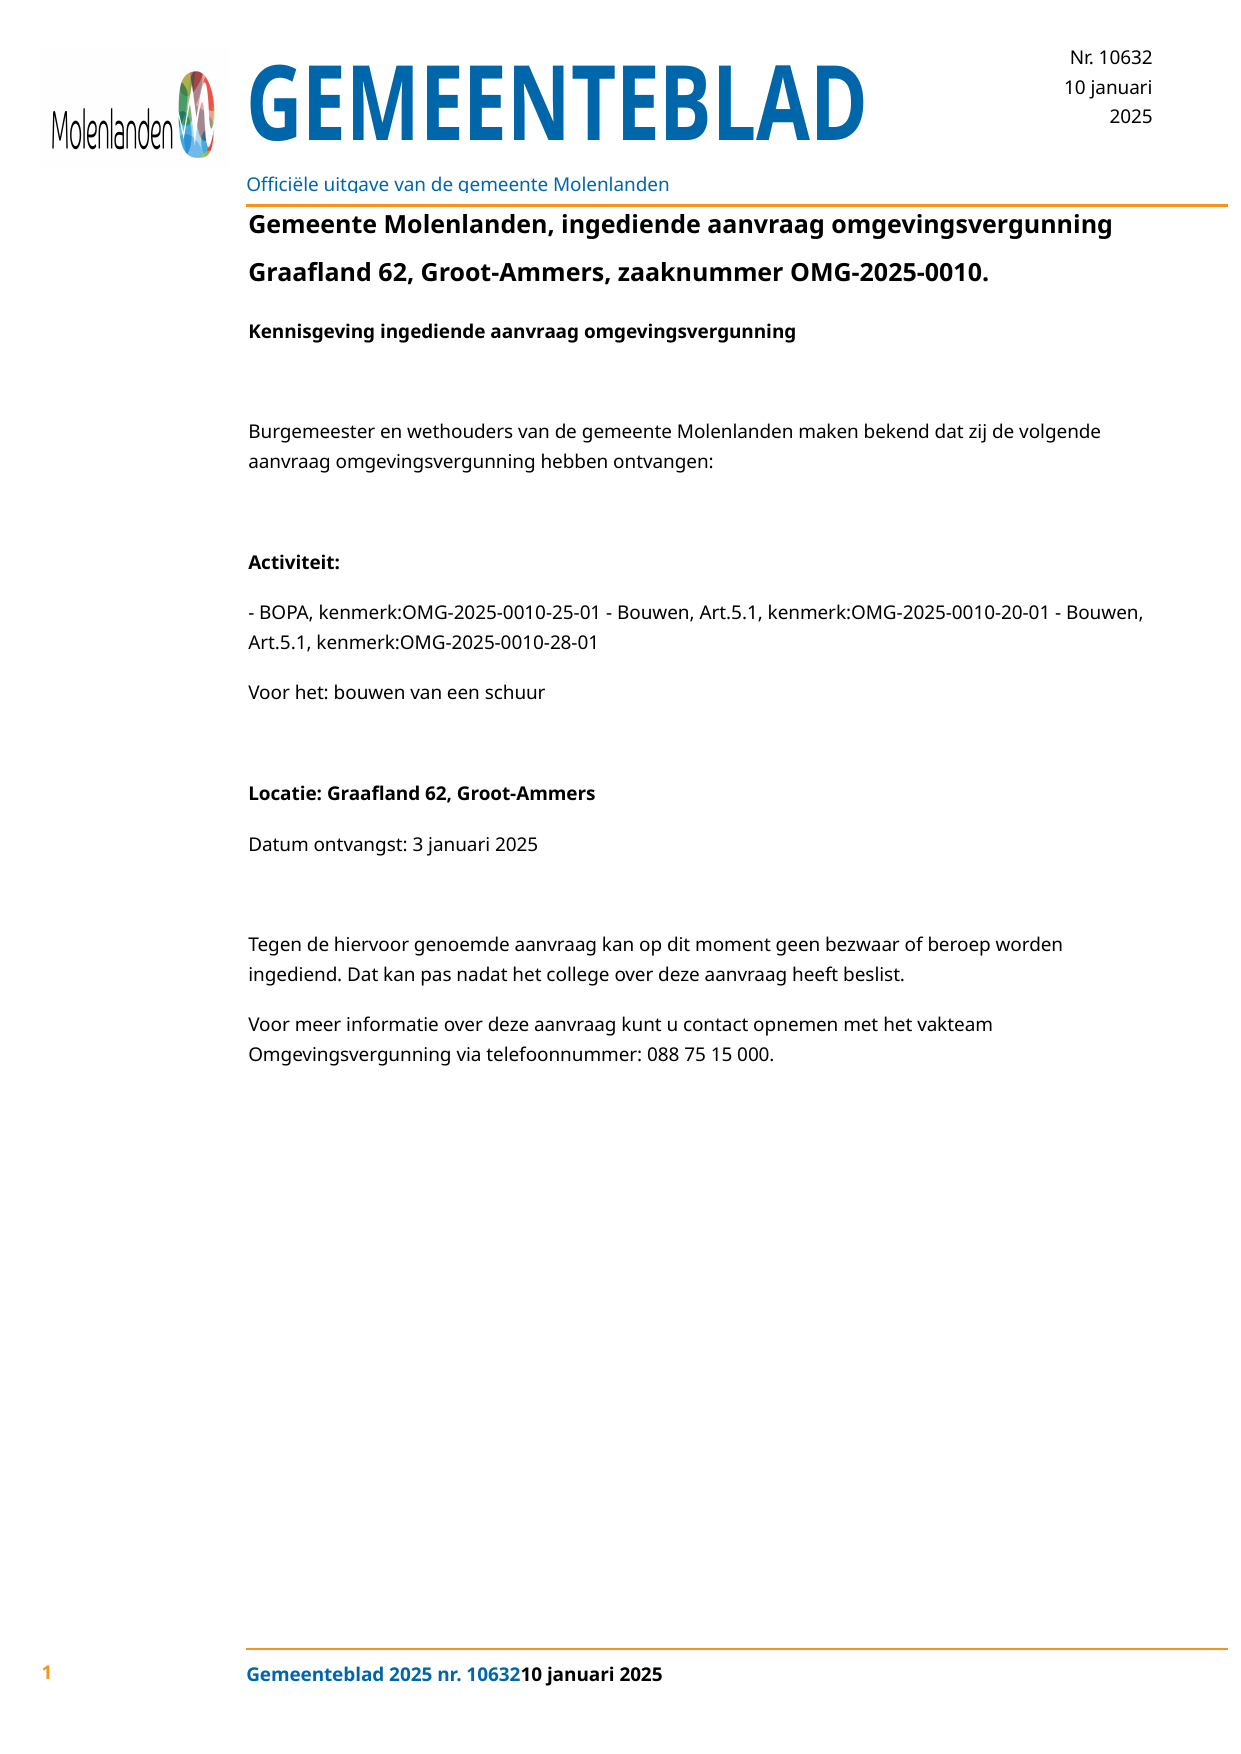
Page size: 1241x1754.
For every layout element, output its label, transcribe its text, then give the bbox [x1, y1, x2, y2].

text Burgemeester en wethouders van de gemeente Molenlanden maken bekend dat zij de volgende aanvraag omgevingsvergunning hebben ontvangen: [248, 419, 1152, 474]
text Activiteit: [248, 549, 1152, 575]
text Voor meer informatie over deze aanvraag kunt u contact opnemen met het vakteam Omgevingsvergunning via telefoonnummer: 088 75 15 000. [248, 1012, 1152, 1067]
text Locatie: Graafland 62, Groot-Ammers [248, 780, 1152, 806]
picture [41, 47, 231, 172]
text - BOPA, kenmerk:OMG-2025-0010-25-01 - Bouwen, Art.5.1, kenmerk:OMG-2025-0010-20-01 - Bouwen, Art.5.1, kenmerk:OMG-2025-0010-28-01 [248, 599, 1152, 655]
text Datum ontvangst: 3 januari 2025 [248, 831, 1152, 857]
text Voor het: bouwen van een schuur [248, 679, 1152, 705]
text Kennisgeving ingediende aanvraag omgevingsvergunning [248, 318, 1152, 344]
text Tegen de hiervoor genoemde aanvraag kan op dit moment geen bezwaar of beroep worden ingediend. Dat kan pas nadat het college over deze aanvraag heeft beslist. [248, 932, 1152, 987]
text Gemeente Molenlanden, ingediende aanvraag omgevingsvergunning Graafland 62, Groot-Ammers, zaaknummer OMG-2025-0010. [248, 207, 1152, 288]
